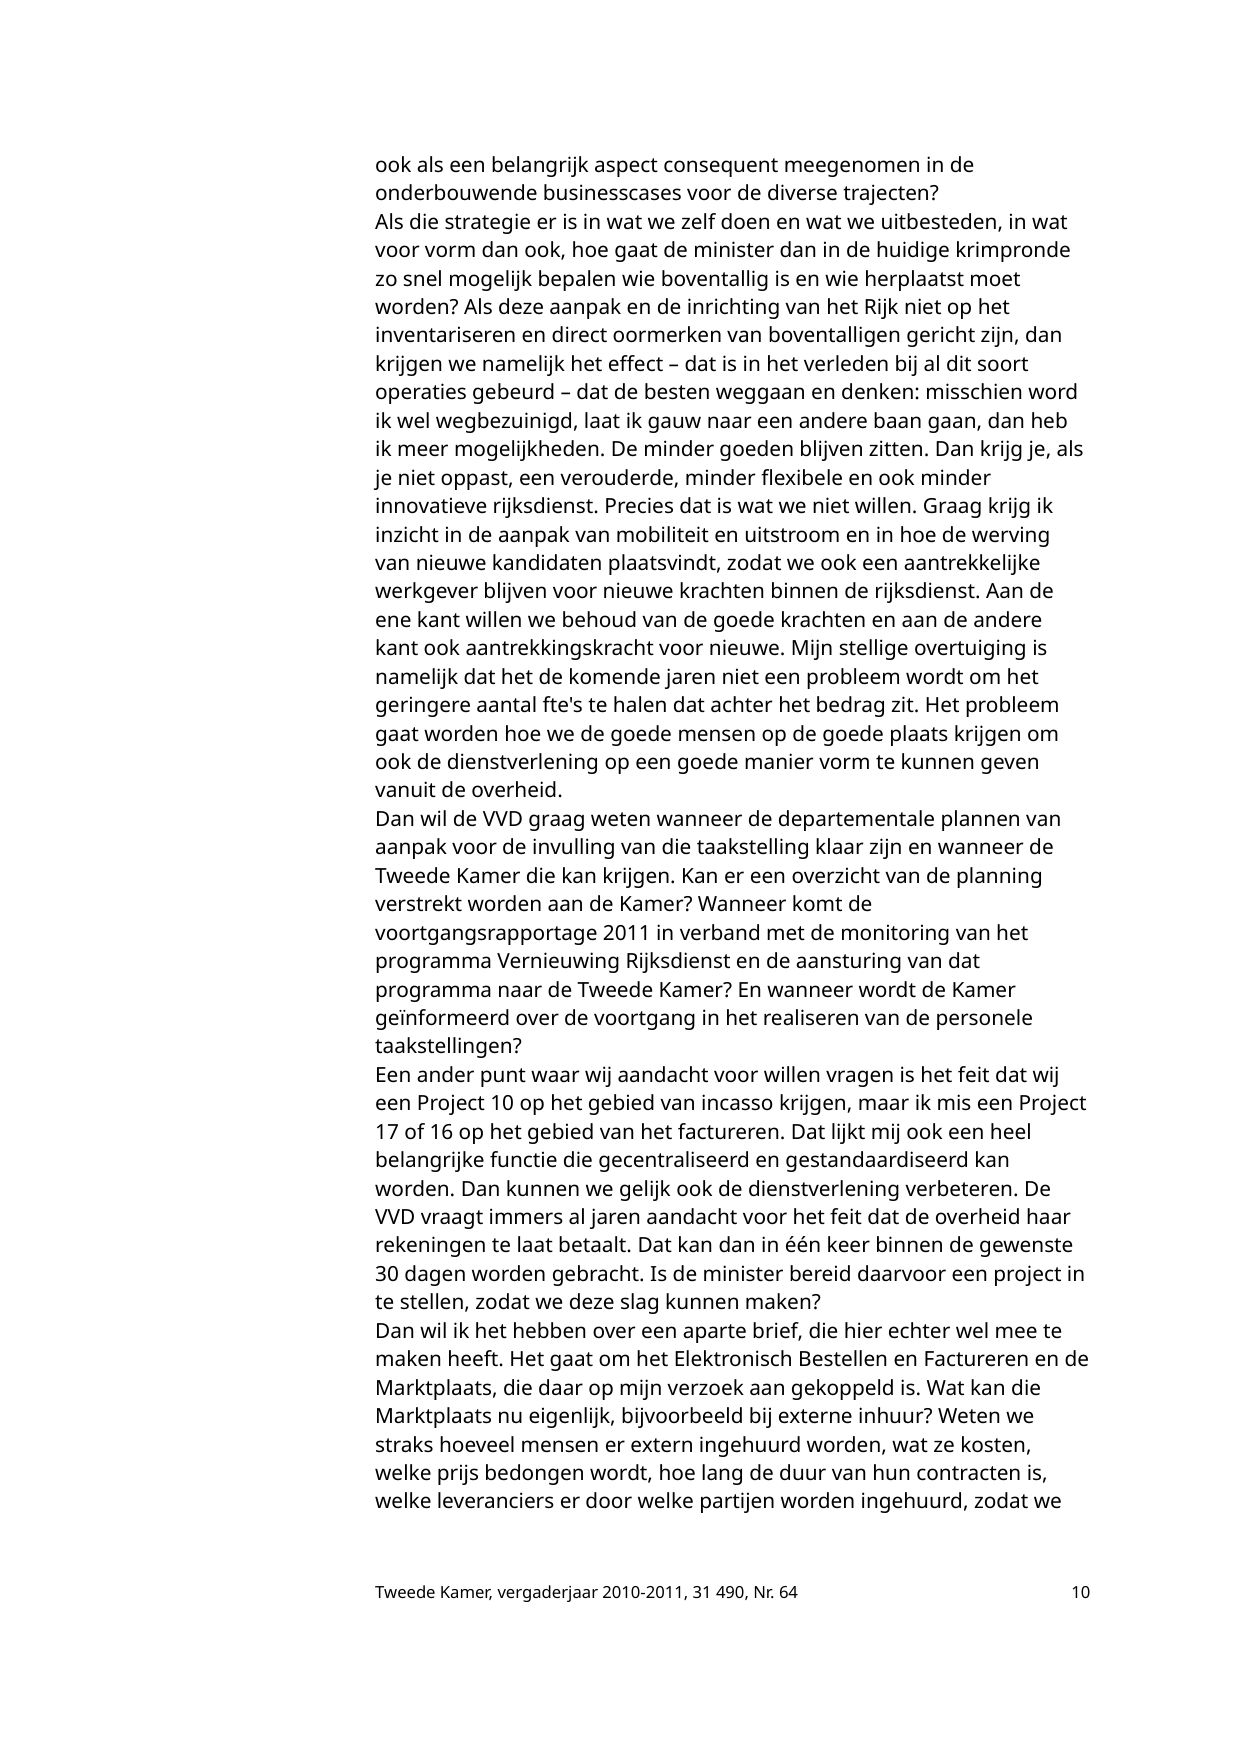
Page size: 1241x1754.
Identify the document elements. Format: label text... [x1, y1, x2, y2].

text Als die strategie er is in wat we zelf doen en wat we uitbesteden, in wat voor vorm dan ook, hoe gaat de minister dan in de huidige krimpronde zo snel mogelijk bepalen wie boventallig is en wie herplaatst moet worden? Als deze aanpak en de inrichting van het Rijk niet op het inventariseren en direct oormerken van boventalligen gericht zijn, dan krijgen we namelijk het effect – dat is in het verleden bij al dit soort operaties gebeurd – dat de besten weggaan en denken: misschien word ik wel wegbezuinigd, laat ik gauw naar een andere baan gaan, dan heb ik meer mogelijkheden. De minder goeden blijven zitten. Dan krijg je, als je niet oppast, een verouderde, minder flexibele en ook minder innovatieve rijksdienst. Precies dat is wat we niet willen. Graag krijg ik inzicht in de aanpak van mobiliteit en uitstroom en in hoe de werving van nieuwe kandidaten plaatsvindt, zodat we ook een aantrekkelijke werkgever blijven voor nieuwe krachten binnen de rijksdienst. Aan de ene kant willen we behoud van de goede krachten en aan de andere kant ook aantrekkingskracht voor nieuwe. Mijn stellige overtuiging is namelijk dat het de komende jaren niet een probleem wordt om het geringere aantal fte's te halen dat achter het bedrag zit. Het probleem gaat worden hoe we de goede mensen op de goede plaats krijgen om ook de dienstverlening op een goede manier vorm te kunnen geven vanuit de overheid. [375, 207, 1090, 804]
text ook als een belangrijk aspect consequent meegenomen in de onderbouwende businesscases voor de diverse trajecten? [375, 150, 1090, 207]
text Dan wil ik het hebben over een aparte brief, die hier echter wel mee te maken heeft. Het gaat om het Elektronisch Bestellen en Factureren en de Marktplaats, die daar op mijn verzoek aan gekoppeld is. Wat kan die Marktplaats nu eigenlijk, bijvoorbeeld bij externe inhuur? Weten we straks hoeveel mensen er extern ingehuurd worden, wat ze kosten, welke prijs bedongen wordt, hoe lang de duur van hun contracten is, welke leveranciers er door welke partijen worden ingehuurd, zodat we [375, 1316, 1090, 1515]
text Dan wil de VVD graag weten wanneer de departementale plannen van aanpak voor de invulling van die taakstelling klaar zijn en wanneer de Tweede Kamer die kan krijgen. Kan er een overzicht van de planning verstrekt worden aan de Kamer? Wanneer komt de voortgangsrapportage 2011 in verband met de monitoring van het programma Vernieuwing Rijksdienst en de aansturing van dat programma naar de Tweede Kamer? En wanneer wordt de Kamer geïnformeerd over de voortgang in het realiseren van de personele taakstellingen? [375, 804, 1090, 1060]
text Een ander punt waar wij aandacht voor willen vragen is het feit dat wij een Project 10 op het gebied van incasso krijgen, maar ik mis een Project 17 of 16 op het gebied van het factureren. Dat lijkt mij ook een heel belangrijke functie die gecentraliseerd en gestandaardiseerd kan worden. Dan kunnen we gelijk ook de dienstverlening verbeteren. De VVD vraagt immers al jaren aandacht voor het feit dat de overheid haar rekeningen te laat betaalt. Dat kan dan in één keer binnen de gewenste 30 dagen worden gebracht. Is de minister bereid daarvoor een project in te stellen, zodat we deze slag kunnen maken? [375, 1060, 1090, 1316]
